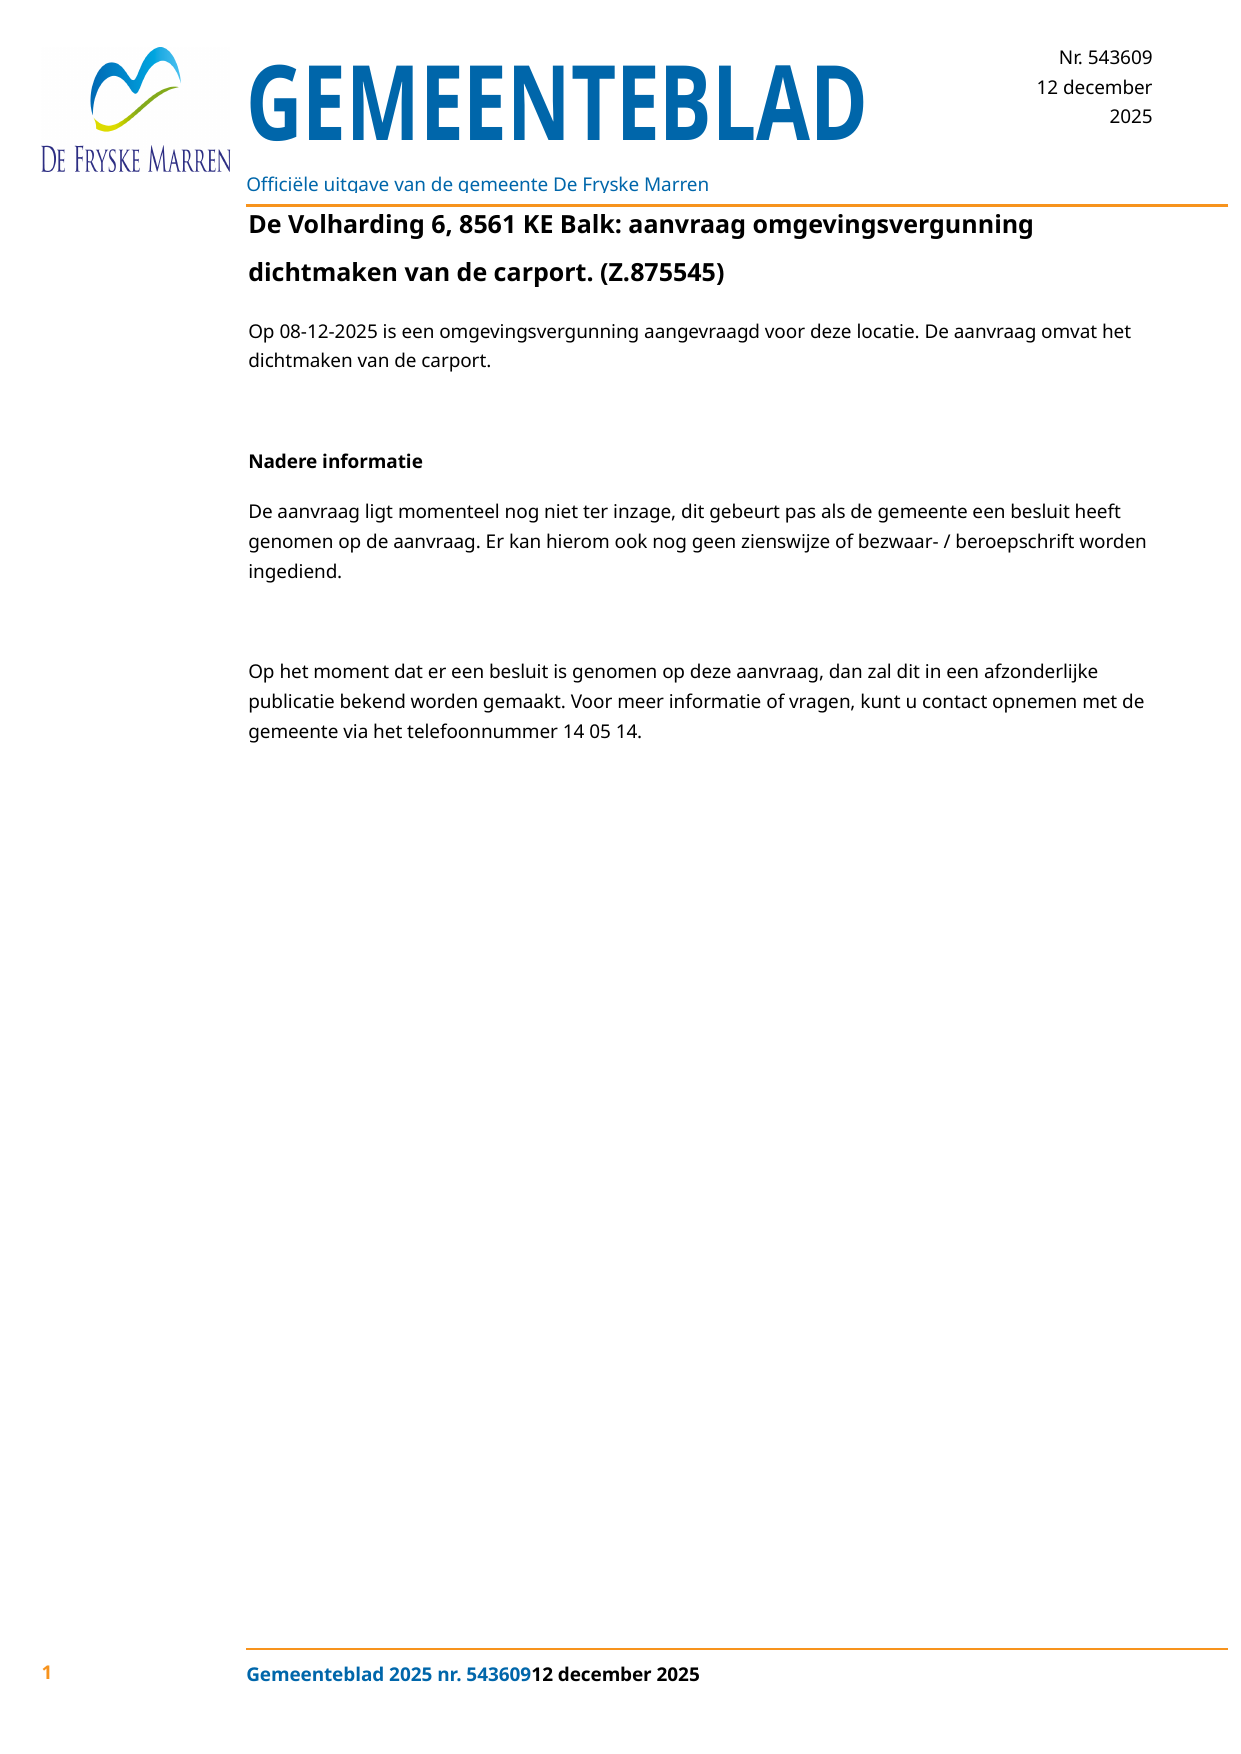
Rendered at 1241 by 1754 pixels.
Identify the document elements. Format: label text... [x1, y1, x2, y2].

text Op 08-12-2025 is een omgevingsvergunning aangevraagd voor deze locatie. De aanvraag omvat het dichtmaken van de carport. [248, 318, 1152, 373]
text De aanvraag ligt momenteel nog niet ter inzage, dit gebeurt pas als de gemeente een besluit heeft genomen op de aanvraag. Er kan hierom ook nog geen zienswijze of bezwaar- / beroepschrift worden ingediend. [248, 499, 1152, 584]
picture [41, 47, 231, 172]
text De Volharding 6, 8561 KE Balk: aanvraag omgevingsvergunning dichtmaken van de carport. (Z.875545) [248, 207, 1152, 288]
text Nadere informatie [248, 448, 1152, 474]
text Op het moment dat er een besluit is genomen op deze aanvraag, dan zal dit in een afzonderlijke publicatie bekend worden gemaakt. Voor meer informatie of vragen, kunt u contact opnemen met de gemeente via het telefoonnummer 14 05 14. [248, 659, 1152, 744]
